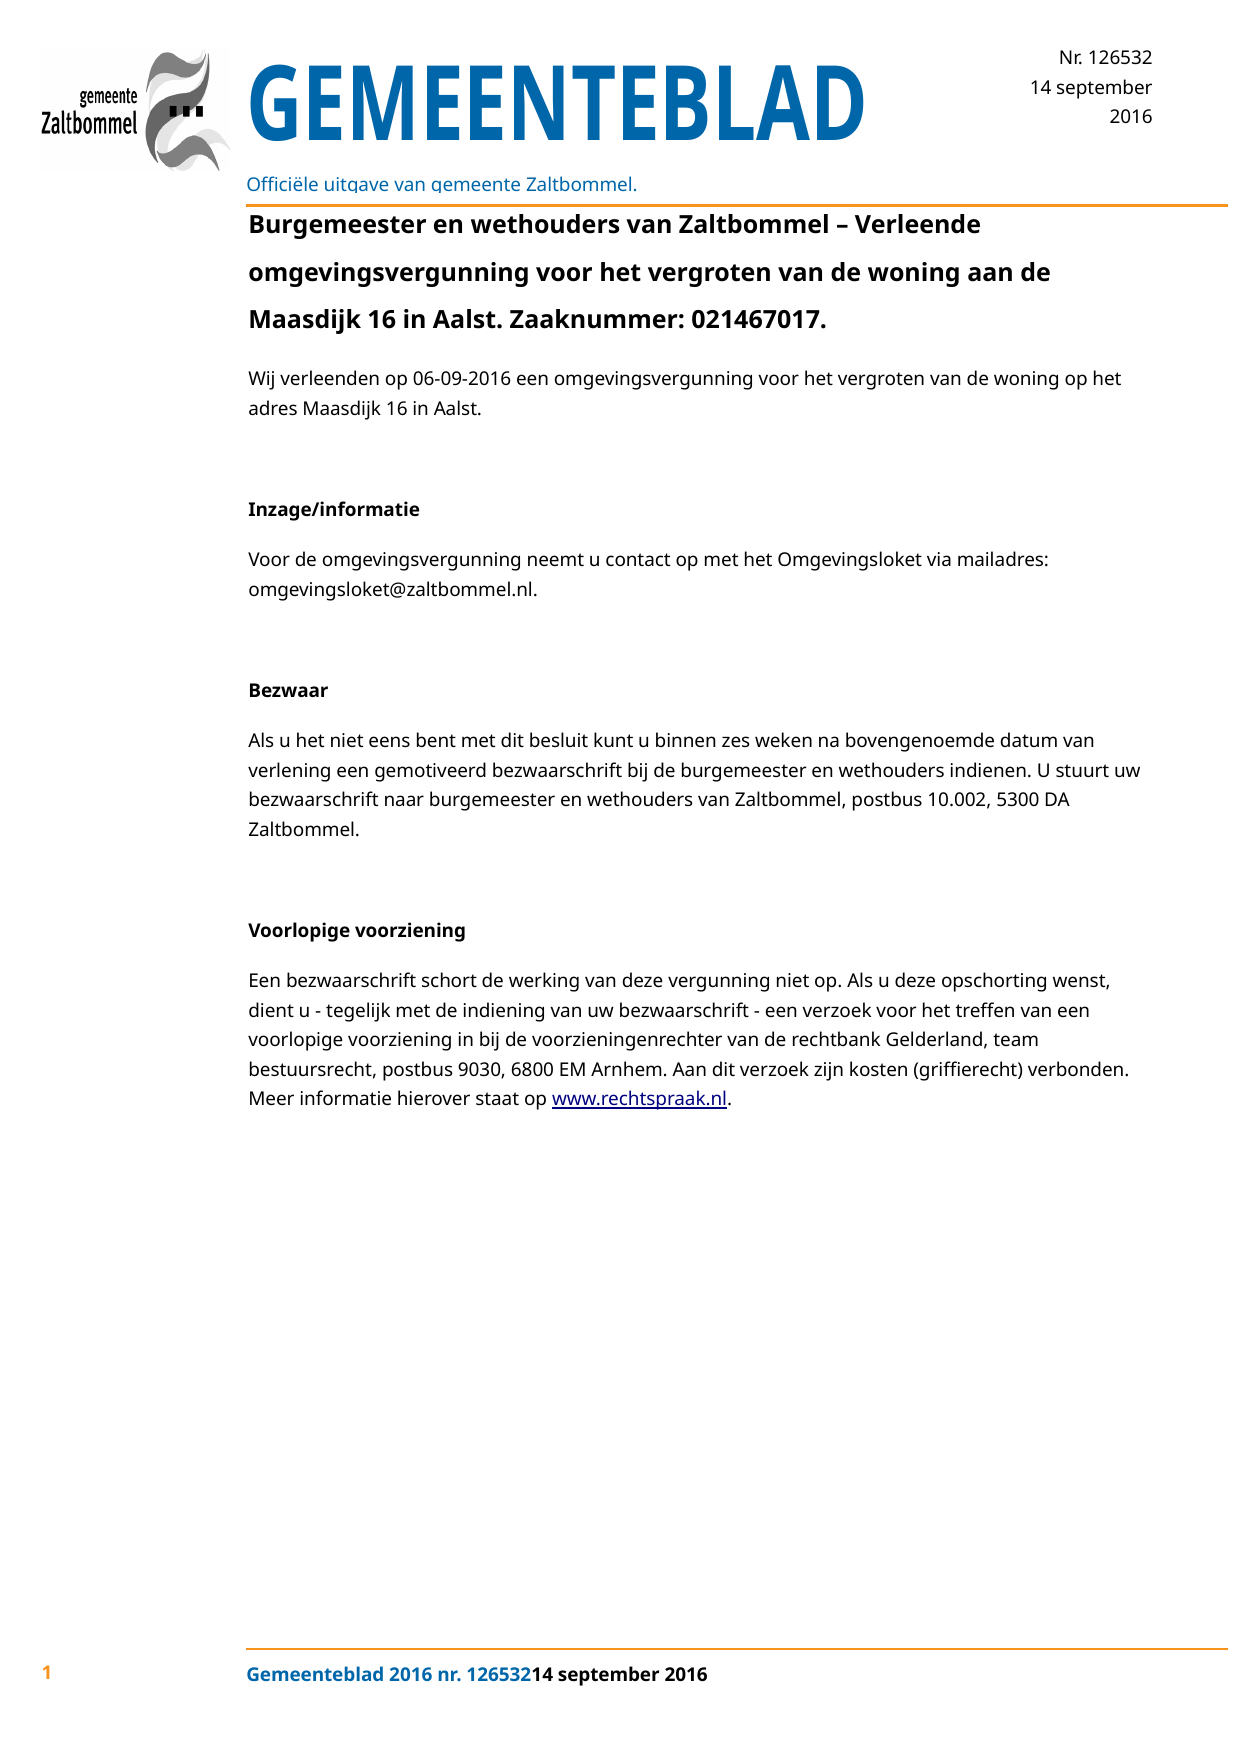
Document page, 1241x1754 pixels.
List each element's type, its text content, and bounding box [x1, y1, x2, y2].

text Een bezwaarschrift schort de werking van deze vergunning niet op. Als u deze opschorting wenst, dient u - tegelijk met de indiening van uw bezwaarschrift - een verzoek voor het treffen van een voorlopige voorziening in bij de voorzieningenrechter van de rechtbank Gelderland, team bestuursrecht, postbus 9030, 6800 EM Arnhem. Aan dit verzoek zijn kosten (griffierecht) verbonden. Meer informatie hierover staat op www.rechtspraak.nl. [248, 967, 1152, 1111]
picture [41, 47, 231, 172]
text Burgemeester en wethouders van Zaltbommel – Verleende omgevingsvergunning voor het vergroten van de woning aan de Maasdijk 16 in Aalst. Zaaknummer: 021467017. [248, 207, 1152, 336]
text Voorlopige voorziening [248, 917, 1152, 942]
text Als u het niet eens bent met dit besluit kunt u binnen zes weken na bovengenoemde datum van verlening een gemotiveerd bezwaarschrift bij de burgemeester en wethouders indienen. U stuurt uw bezwaarschrift naar burgemeester en wethouders van Zaltbommel, postbus 10.002, 5300 DA Zaltbommel. [248, 727, 1152, 842]
text Wij verleenden op 06-09-2016 een omgevingsvergunning voor het vergroten van de woning op het adres Maasdijk 16 in Aalst. [248, 366, 1152, 421]
text Voor de omgevingsvergunning neemt u contact op met het Omgevingsloket via mailadres: omgevingsloket@zaltbommel.nl. [248, 546, 1152, 602]
text Inzage/informatie [248, 496, 1152, 522]
text Bezwaar [248, 677, 1152, 702]
